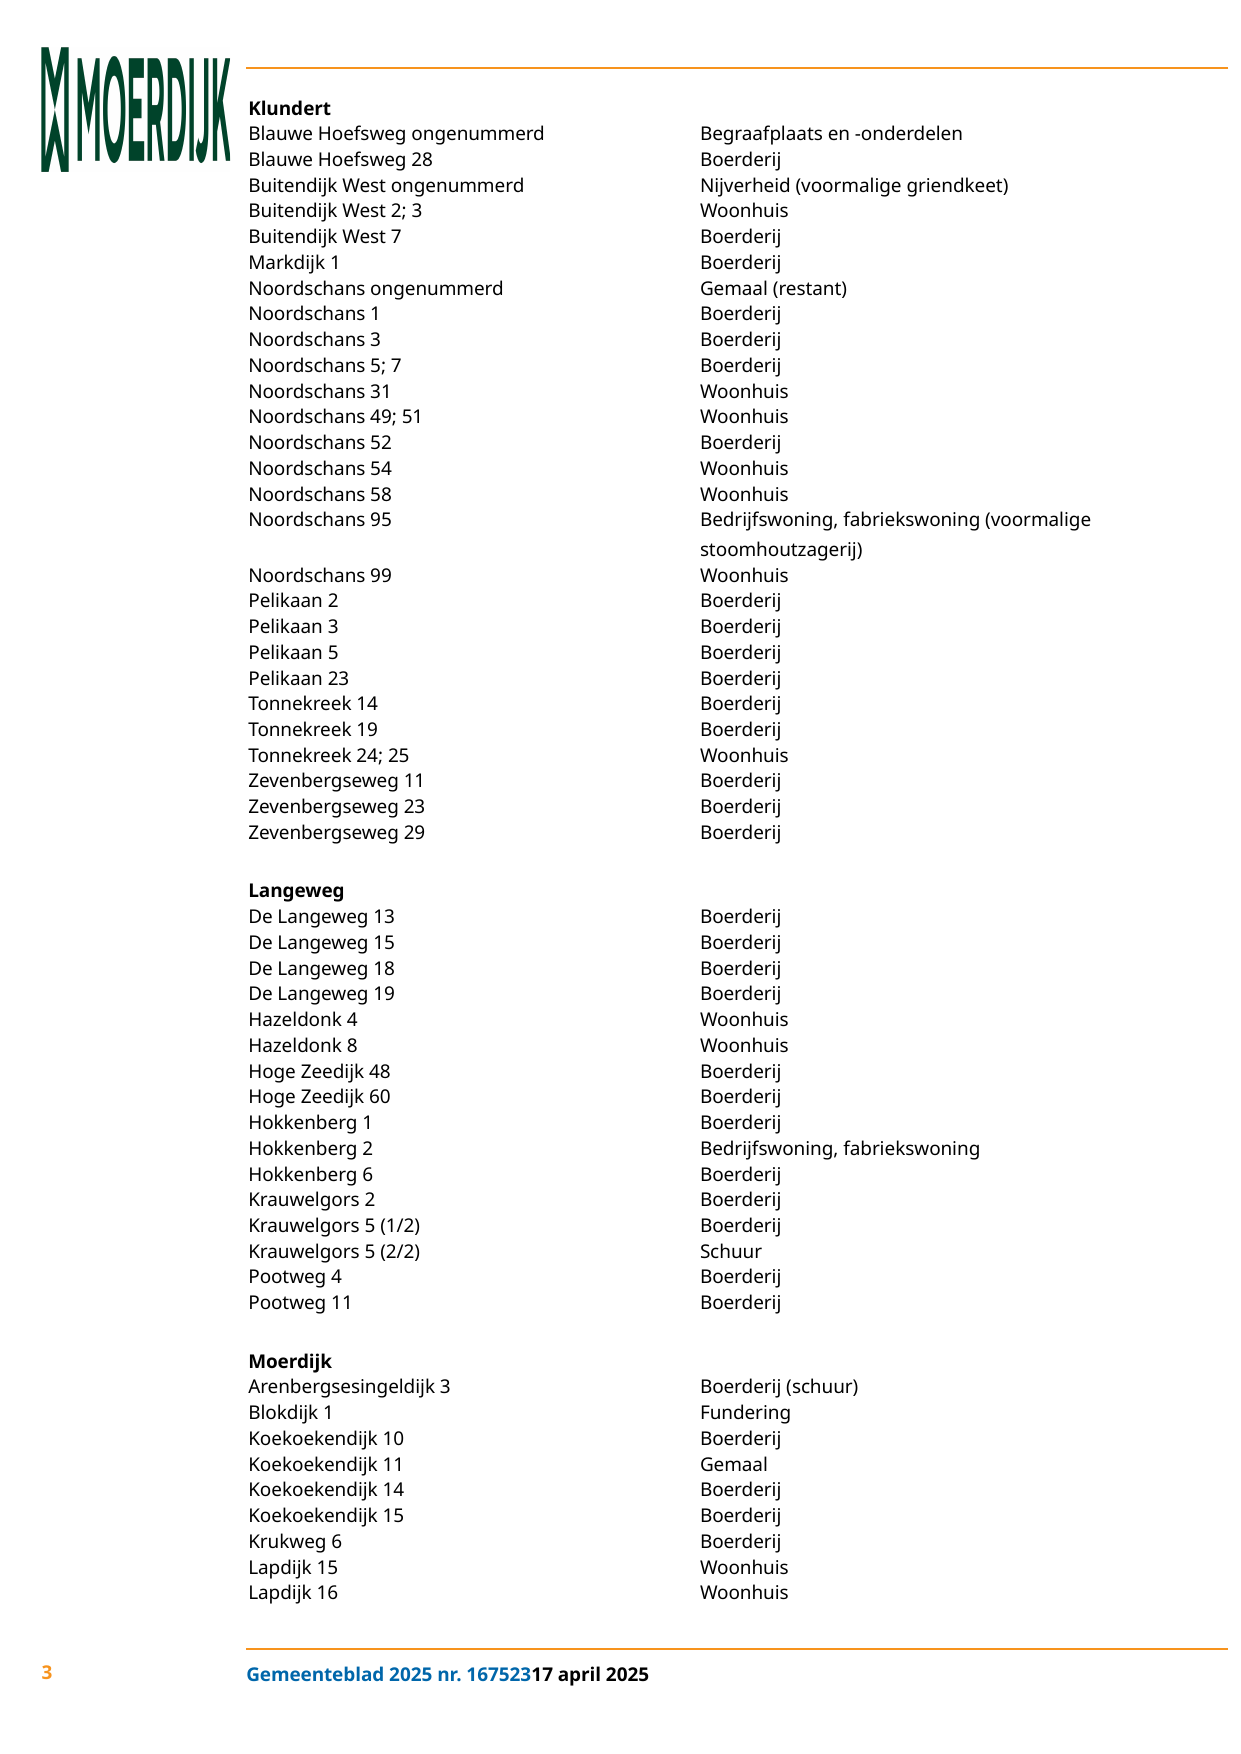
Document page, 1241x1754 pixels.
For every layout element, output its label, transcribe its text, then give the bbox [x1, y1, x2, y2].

table_header Moerdijk [248, 1348, 1152, 1374]
table_cell Pootweg 4 [248, 1264, 700, 1289]
table_cell Zevenbergseweg 11 [248, 768, 700, 793]
table_cell Boerderij [700, 1264, 1152, 1289]
table_cell Boerderij [700, 1212, 1152, 1238]
table_cell Hazeldonk 8 [248, 1032, 700, 1058]
table_cell Boerderij [700, 793, 1152, 819]
table_cell Krukweg 6 [248, 1528, 700, 1554]
table_cell Buitendijk West 2; 3 [248, 198, 700, 223]
table_cell Tonnekreek 14 [248, 690, 700, 716]
table_cell Boerderij [700, 352, 1152, 378]
table_cell Krauwelgors 5 (1/2) [248, 1212, 700, 1238]
table_cell Tonnekreek 24; 25 [248, 742, 700, 768]
table_cell Pelikaan 3 [248, 613, 700, 639]
table_cell Boerderij [700, 224, 1152, 249]
table_cell Boerderij [700, 1425, 1152, 1451]
table_cell Woonhuis [700, 455, 1152, 481]
picture [41, 47, 231, 172]
table_cell Woonhuis [700, 1554, 1152, 1579]
table_cell Noordschans 99 [248, 562, 700, 587]
table_cell Lapdijk 15 [248, 1554, 700, 1579]
table_cell Begraafplaats en -onderdelen [700, 121, 1152, 146]
table_cell Fundering [700, 1400, 1152, 1425]
table_cell Boerderij [700, 1503, 1152, 1528]
table_cell Boerderij [700, 1161, 1152, 1186]
table_cell Koekoekendijk 14 [248, 1477, 700, 1502]
table_cell Woonhuis [700, 742, 1152, 768]
table_cell Markdijk 1 [248, 249, 700, 275]
table_cell Woonhuis [700, 1032, 1152, 1058]
table_cell De Langeweg 13 [248, 904, 700, 929]
table_cell Noordschans 5; 7 [248, 352, 700, 378]
table_cell Hoge Zeedijk 60 [248, 1084, 700, 1109]
table_cell Boerderij [700, 429, 1152, 455]
table_cell Buitendijk West 7 [248, 224, 700, 249]
table_cell Hazeldonk 4 [248, 1006, 700, 1032]
table_cell Boerderij [700, 301, 1152, 326]
table_cell Bedrijfswoning, fabriekswoning [700, 1135, 1152, 1161]
table_cell Boerderij [700, 249, 1152, 275]
table_cell Blauwe Hoefsweg ongenummerd [248, 121, 700, 146]
table_cell De Langeweg 18 [248, 955, 700, 981]
table_header Klundert [248, 95, 1152, 121]
table_cell Boerderij [700, 929, 1152, 955]
table_cell Koekoekendijk 15 [248, 1503, 700, 1528]
table_cell Woonhuis [700, 404, 1152, 429]
table_cell Gemaal [700, 1451, 1152, 1477]
table_cell Hokkenberg 2 [248, 1135, 700, 1161]
table_cell Buitendijk West ongenummerd [248, 172, 700, 198]
table_cell Boerderij [700, 1528, 1152, 1554]
table_cell Arenbergsesingeldijk 3 [248, 1374, 700, 1399]
table_cell Woonhuis [700, 481, 1152, 506]
table_cell Noordschans 52 [248, 429, 700, 455]
table_cell Hoge Zeedijk 48 [248, 1058, 700, 1083]
table_cell Hokkenberg 6 [248, 1161, 700, 1186]
table_cell Schuur [700, 1238, 1152, 1264]
table_cell De Langeweg 19 [248, 981, 700, 1006]
table_cell Woonhuis [700, 1006, 1152, 1032]
table_cell Boerderij [700, 1058, 1152, 1083]
table_cell Koekoekendijk 10 [248, 1425, 700, 1451]
table_cell Boerderij [700, 768, 1152, 793]
table_cell Hokkenberg 1 [248, 1109, 700, 1135]
table_cell Nijverheid (voormalige griendkeet) [700, 172, 1152, 198]
table_cell Blokdijk 1 [248, 1400, 700, 1425]
table_cell Zevenbergseweg 29 [248, 819, 700, 845]
table_cell Krauwelgors 5 (2/2) [248, 1238, 700, 1264]
table_cell Woonhuis [700, 1580, 1152, 1605]
table_cell Boerderij [700, 690, 1152, 716]
table_cell Boerderij [700, 588, 1152, 613]
table_cell Noordschans 95 [248, 506, 700, 562]
table_cell Boerderij [700, 146, 1152, 172]
table_cell Noordschans 3 [248, 326, 700, 352]
table_cell Boerderij [700, 1084, 1152, 1109]
table_cell Noordschans 1 [248, 301, 700, 326]
table_cell Blauwe Hoefsweg 28 [248, 146, 700, 172]
table_cell Boerderij [700, 639, 1152, 665]
table_cell Boerderij [700, 716, 1152, 742]
table_cell Lapdijk 16 [248, 1580, 700, 1605]
table_cell Boerderij [700, 326, 1152, 352]
table_cell Koekoekendijk 11 [248, 1451, 700, 1477]
table_cell Boerderij [700, 1289, 1152, 1315]
table_cell Noordschans 54 [248, 455, 700, 481]
table_cell Noordschans 31 [248, 378, 700, 403]
table_cell Boerderij [700, 1186, 1152, 1212]
table_cell Tonnekreek 19 [248, 716, 700, 742]
table_cell Boerderij [700, 613, 1152, 639]
table_cell Woonhuis [700, 378, 1152, 403]
table_cell Boerderij [700, 981, 1152, 1006]
table_cell Woonhuis [700, 198, 1152, 223]
table_cell Pelikaan 23 [248, 665, 700, 690]
table_cell Boerderij [700, 819, 1152, 845]
table_cell Boerderij [700, 904, 1152, 929]
table_cell Boerderij [700, 1109, 1152, 1135]
table_cell Noordschans 49; 51 [248, 404, 700, 429]
table_cell Krauwelgors 2 [248, 1186, 700, 1212]
table_cell Boerderij [700, 1477, 1152, 1502]
table_header Langeweg [248, 878, 1152, 903]
table_cell Pelikaan 2 [248, 588, 700, 613]
table_cell Woonhuis [700, 562, 1152, 587]
table_cell Zevenbergseweg 23 [248, 793, 700, 819]
table_cell Boerderij [700, 665, 1152, 690]
table_cell Pootweg 11 [248, 1289, 700, 1315]
table_cell Noordschans 58 [248, 481, 700, 506]
table_cell Bedrijfswoning, fabriekswoning (voormalige stoomhoutzagerij) [700, 506, 1152, 562]
table_cell De Langeweg 15 [248, 929, 700, 955]
table_cell Pelikaan 5 [248, 639, 700, 665]
table_cell Noordschans ongenummerd [248, 275, 700, 301]
table_cell Boerderij (schuur) [700, 1374, 1152, 1399]
table_cell Gemaal (restant) [700, 275, 1152, 301]
table_cell Boerderij [700, 955, 1152, 981]
